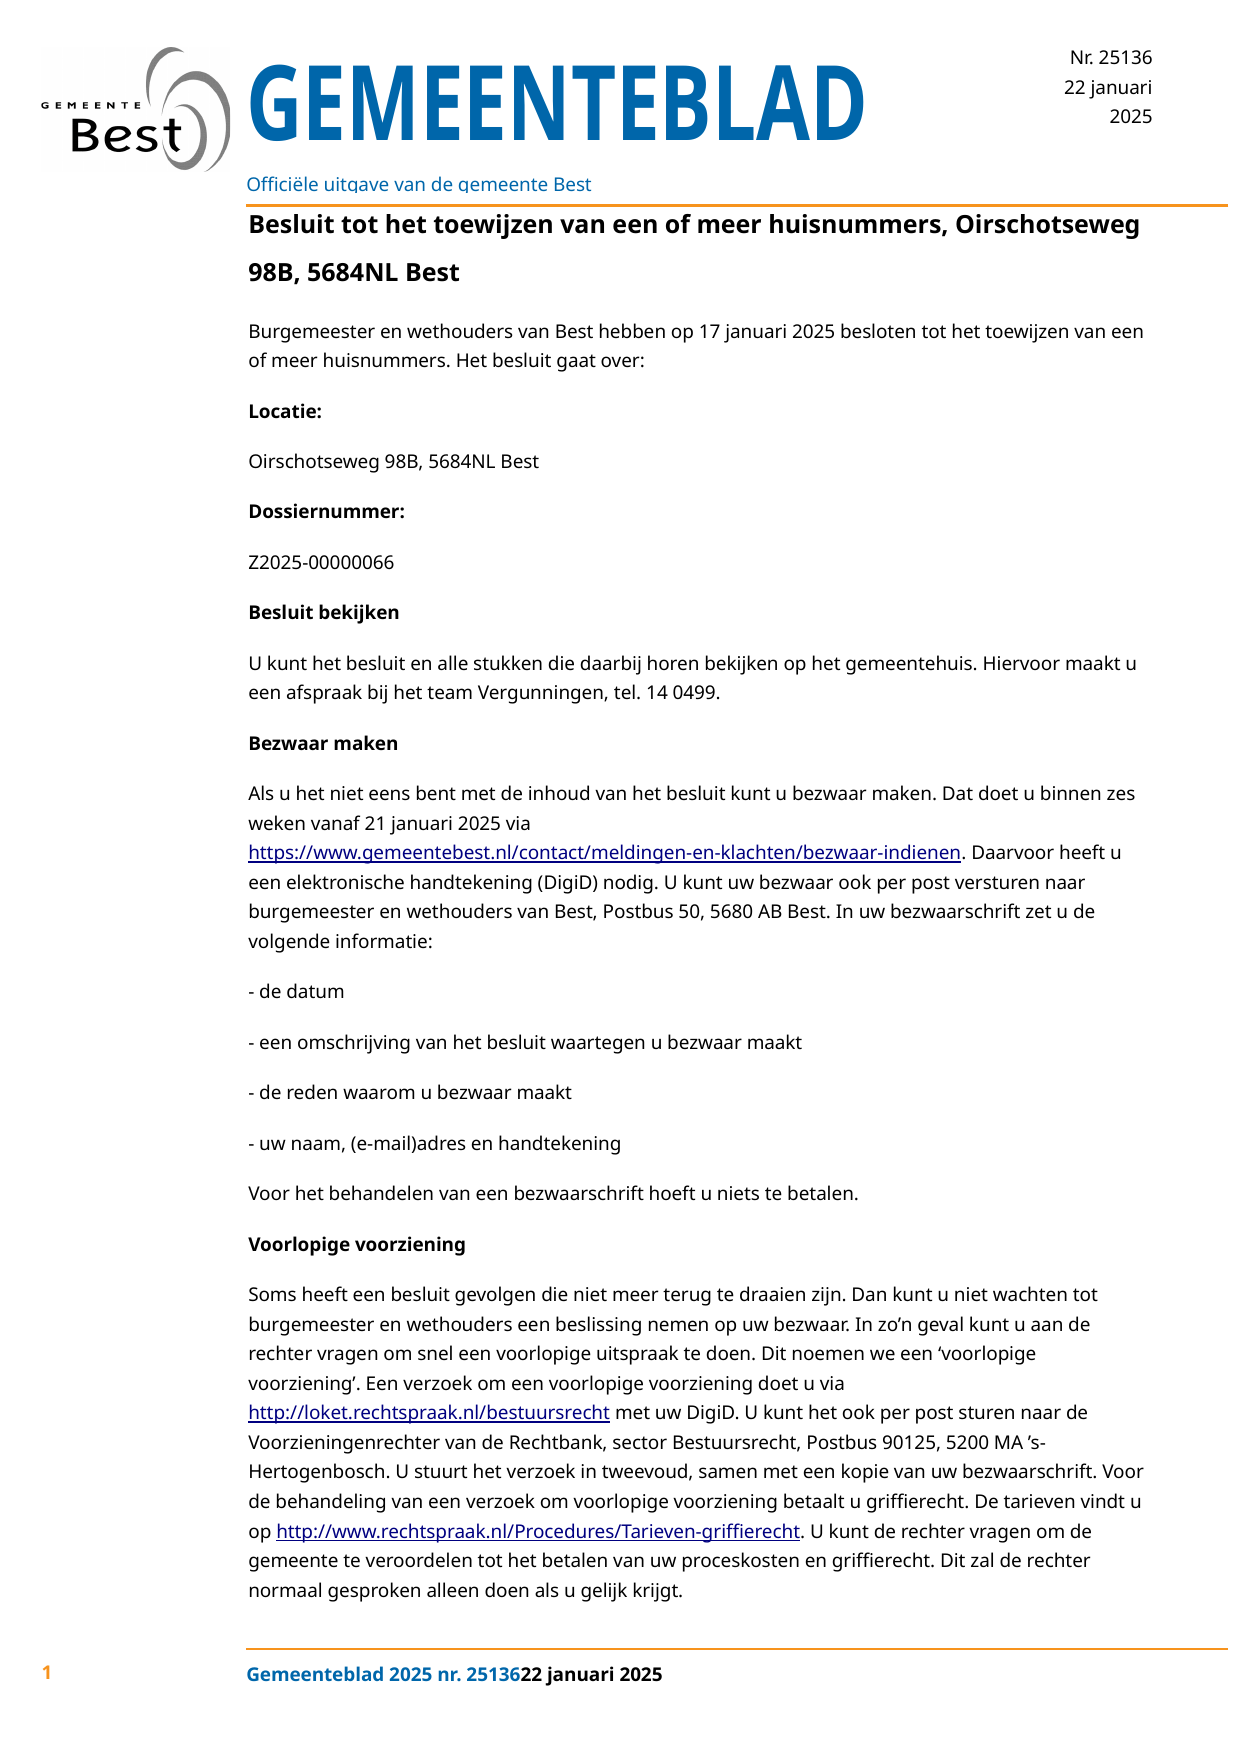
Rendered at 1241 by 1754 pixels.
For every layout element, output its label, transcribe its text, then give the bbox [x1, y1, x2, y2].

text Besluit tot het toewijzen van een of meer huisnummers, Oirschotseweg 98B, 5684NL Best [248, 207, 1152, 288]
text - de reden waarom u bezwaar maakt [248, 1079, 1152, 1105]
text Als u het niet eens bent met de inhoud van het besluit kunt u bezwaar maken. Dat doet u binnen zes weken vanaf 21 januari 2025 via https://www.gemeentebest.nl/contact/meldingen-en-klachten/bezwaar-indienen. Daarvoor heeft u een elektronische handtekening (DigiD) nodig. U kunt uw bezwaar ook per post versturen naar burgemeester en wethouders van Best, Postbus 50, 5680 AB Best. In uw bezwaarschrift zet u de volgende informatie: [248, 780, 1152, 954]
text - de datum [248, 979, 1152, 1004]
text Z2025-00000066 [248, 549, 1152, 575]
text - uw naam, (e-mail)adres en handtekening [248, 1130, 1152, 1156]
text - een omschrijving van het besluit waartegen u bezwaar maakt [248, 1029, 1152, 1055]
text Burgemeester en wethouders van Best hebben op 17 januari 2025 besloten tot het toewijzen van een of meer huisnummers. Het besluit gaat over: [248, 318, 1152, 373]
text Besluit bekijken [248, 599, 1152, 625]
text Voorlopige voorziening [248, 1231, 1152, 1257]
text Dossiernummer: [248, 499, 1152, 524]
text Soms heeft een besluit gevolgen die niet meer terug te draaien zijn. Dan kunt u niet wachten tot burgemeester en wethouders een beslissing nemen op uw bezwaar. In zo’n geval kunt u aan de rechter vragen om snel een voorlopige uitspraak te doen. Dit noemen we een ‘voorlopige voorziening’. Een verzoek om een voorlopige voorziening doet u via http://loket.rechtspraak.nl/bestuursrecht met uw DigiD. U kunt het ook per post sturen naar de Voorzieningenrechter van de Rechtbank, sector Bestuursrecht, Postbus 90125, 5200 MA ’s-Hertogenbosch. U stuurt het verzoek in tweevoud, samen met een kopie van uw bezwaarschrift. Voor de behandeling van een verzoek om voorlopige voorziening betaalt u griffierecht. De tarieven vindt u op http://www.rechtspraak.nl/Procedures/Tarieven-griffierecht. U kunt de rechter vragen om de gemeente te veroordelen tot het betalen van uw proceskosten en griffierecht. Dit zal de rechter normaal gesproken alleen doen als u gelijk krijgt. [248, 1281, 1152, 1603]
text U kunt het besluit en alle stukken die daarbij horen bekijken op het gemeentehuis. Hiervoor maakt u een afspraak bij het team Vergunningen, tel. 14 0499. [248, 650, 1152, 705]
text Oirschotseweg 98B, 5684NL Best [248, 448, 1152, 474]
picture [41, 47, 231, 172]
text Locatie: [248, 398, 1152, 424]
text Bezwaar maken [248, 730, 1152, 756]
text Voor het behandelen van een bezwaarschrift hoeft u niets te betalen. [248, 1180, 1152, 1206]
